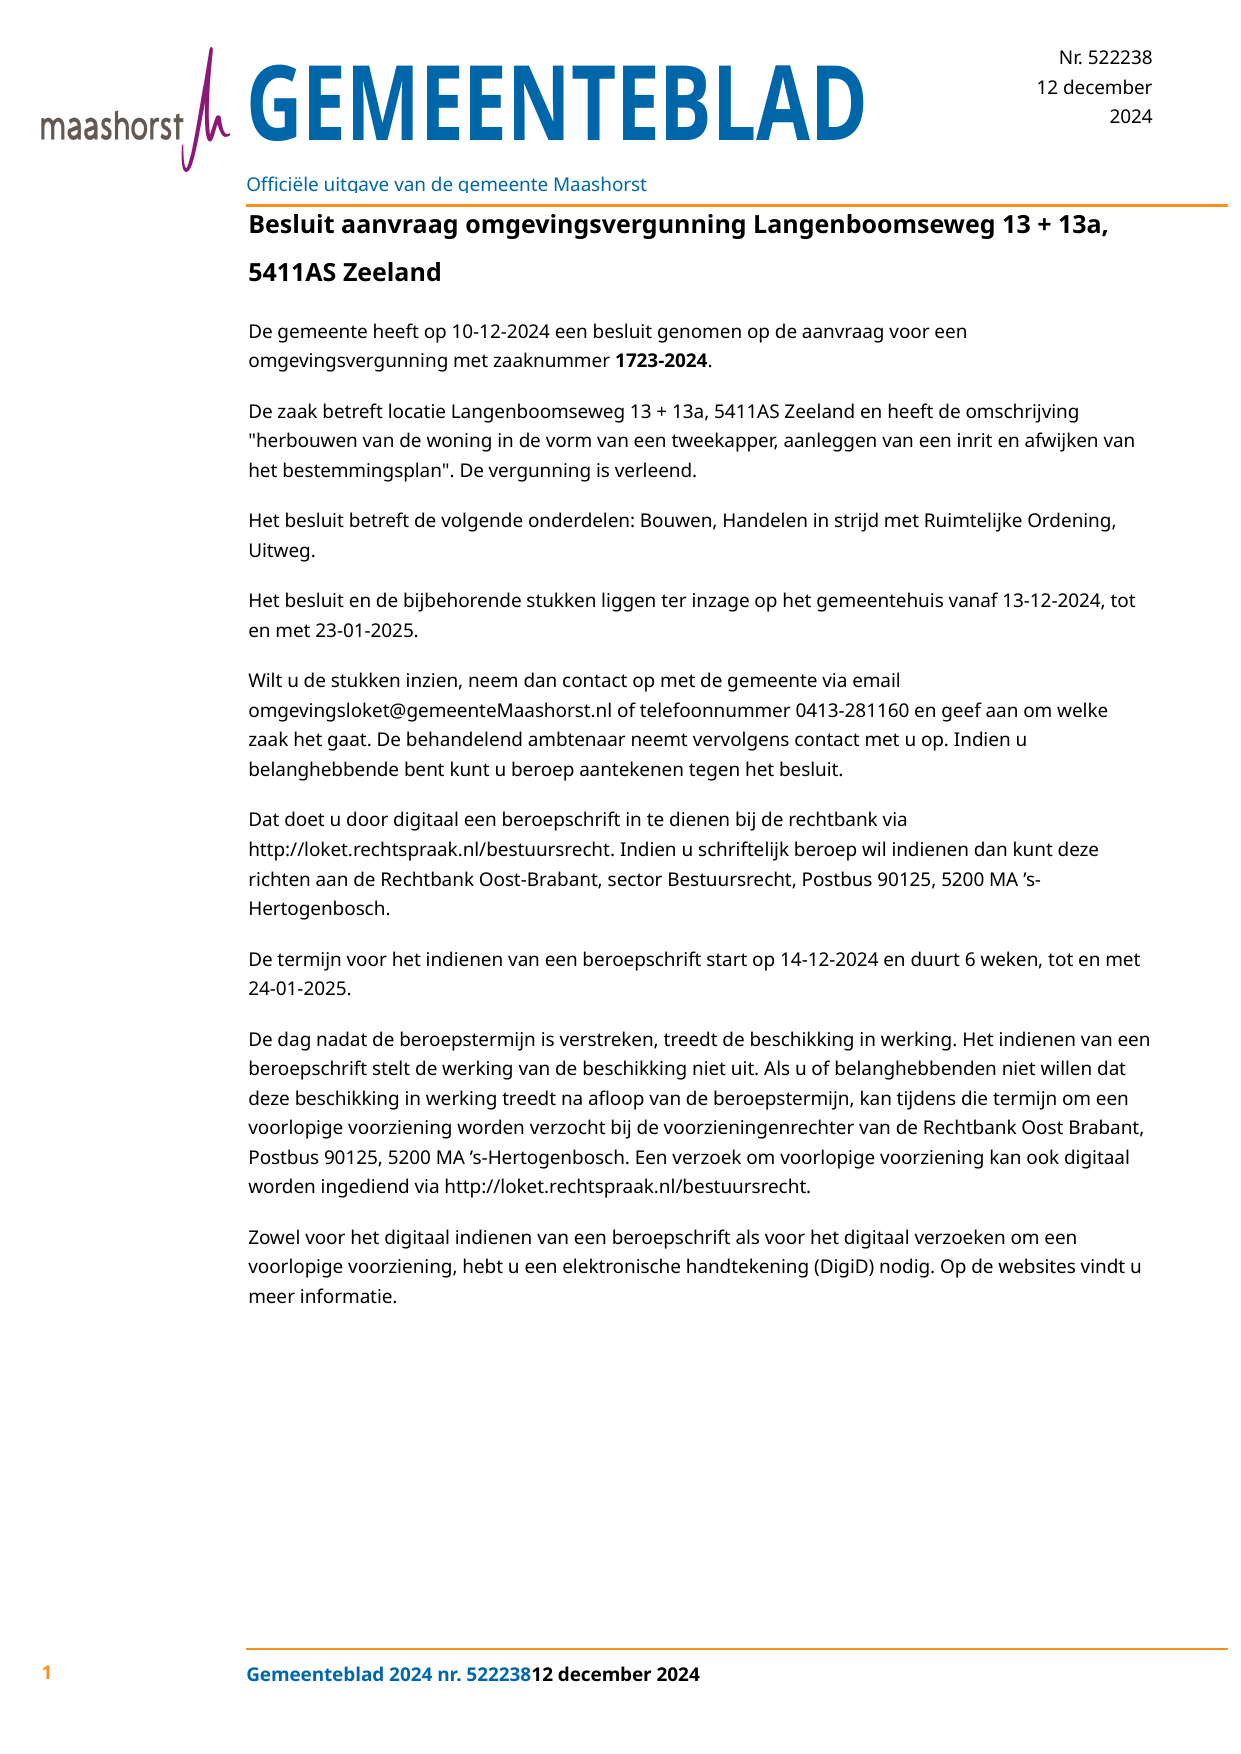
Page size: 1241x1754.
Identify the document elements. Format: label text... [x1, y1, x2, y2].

text Dat doet u door digitaal een beroepschrift in te dienen bij de rechtbank via http://loket.rechtspraak.nl/bestuursrecht. Indien u schriftelijk beroep wil indienen dan kunt deze richten aan de Rechtbank Oost-Brabant, sector Bestuursrecht, Postbus 90125, 5200 MA ’s-Hertogenbosch. [248, 807, 1152, 921]
text Zowel voor het digitaal indienen van een beroepschrift als voor het digitaal verzoeken om een voorlopige voorziening, hebt u een elektronische handtekening (DigiD) nodig. Op de websites vindt u meer informatie. [248, 1224, 1152, 1309]
text De termijn voor het indienen van een beroepschrift start op 14-12-2024 en duurt 6 weken, tot en met 24-01-2025. [248, 946, 1152, 1001]
text Het besluit betreft de volgende onderdelen: Bouwen, Handelen in strijd met Ruimtelijke Ordening, Uitweg. [248, 507, 1152, 563]
text Wilt u de stukken inzien, neem dan contact op met de gemeente via email omgevingsloket@gemeenteMaashorst.nl of telefoonnummer 0413-281160 en geef aan om welke zaak het gaat. De behandelend ambtenaar neemt vervolgens contact met u op. Indien u belanghebbende bent kunt u beroep aantekenen tegen het besluit. [248, 667, 1152, 782]
picture [41, 47, 231, 172]
text De gemeente heeft op 10-12-2024 een besluit genomen op de aanvraag voor een omgevingsvergunning met zaaknummer 1723-2024. [248, 318, 1152, 373]
text De zaak betreft locatie Langenboomseweg 13 + 13a, 5411AS Zeeland en heeft de omschrijving "herbouwen van de woning in de vorm van een tweekapper, aanleggen van een inrit en afwijken van het bestemmingsplan". De vergunning is verleend. [248, 398, 1152, 483]
text Het besluit en de bijbehorende stukken liggen ter inzage op het gemeentehuis vanaf 13-12-2024, tot en met 23-01-2025. [248, 587, 1152, 643]
text De dag nadat de beroepstermijn is verstreken, treedt de beschikking in werking. Het indienen van een beroepschrift stelt de werking van de beschikking niet uit. Als u of belanghebbenden niet willen dat deze beschikking in werking treedt na afloop van de beroepstermijn, kan tijdens die termijn om een voorlopige voorziening worden verzocht bij de voorzieningenrechter van de Rechtbank Oost Brabant, Postbus 90125, 5200 MA ’s-Hertogenbosch. Een verzoek om voorlopige voorziening kan ook digitaal worden ingediend via http://loket.rechtspraak.nl/bestuursrecht. [248, 1026, 1152, 1199]
text Besluit aanvraag omgevingsvergunning Langenboomseweg 13 + 13a, 5411AS Zeeland [248, 207, 1152, 288]
